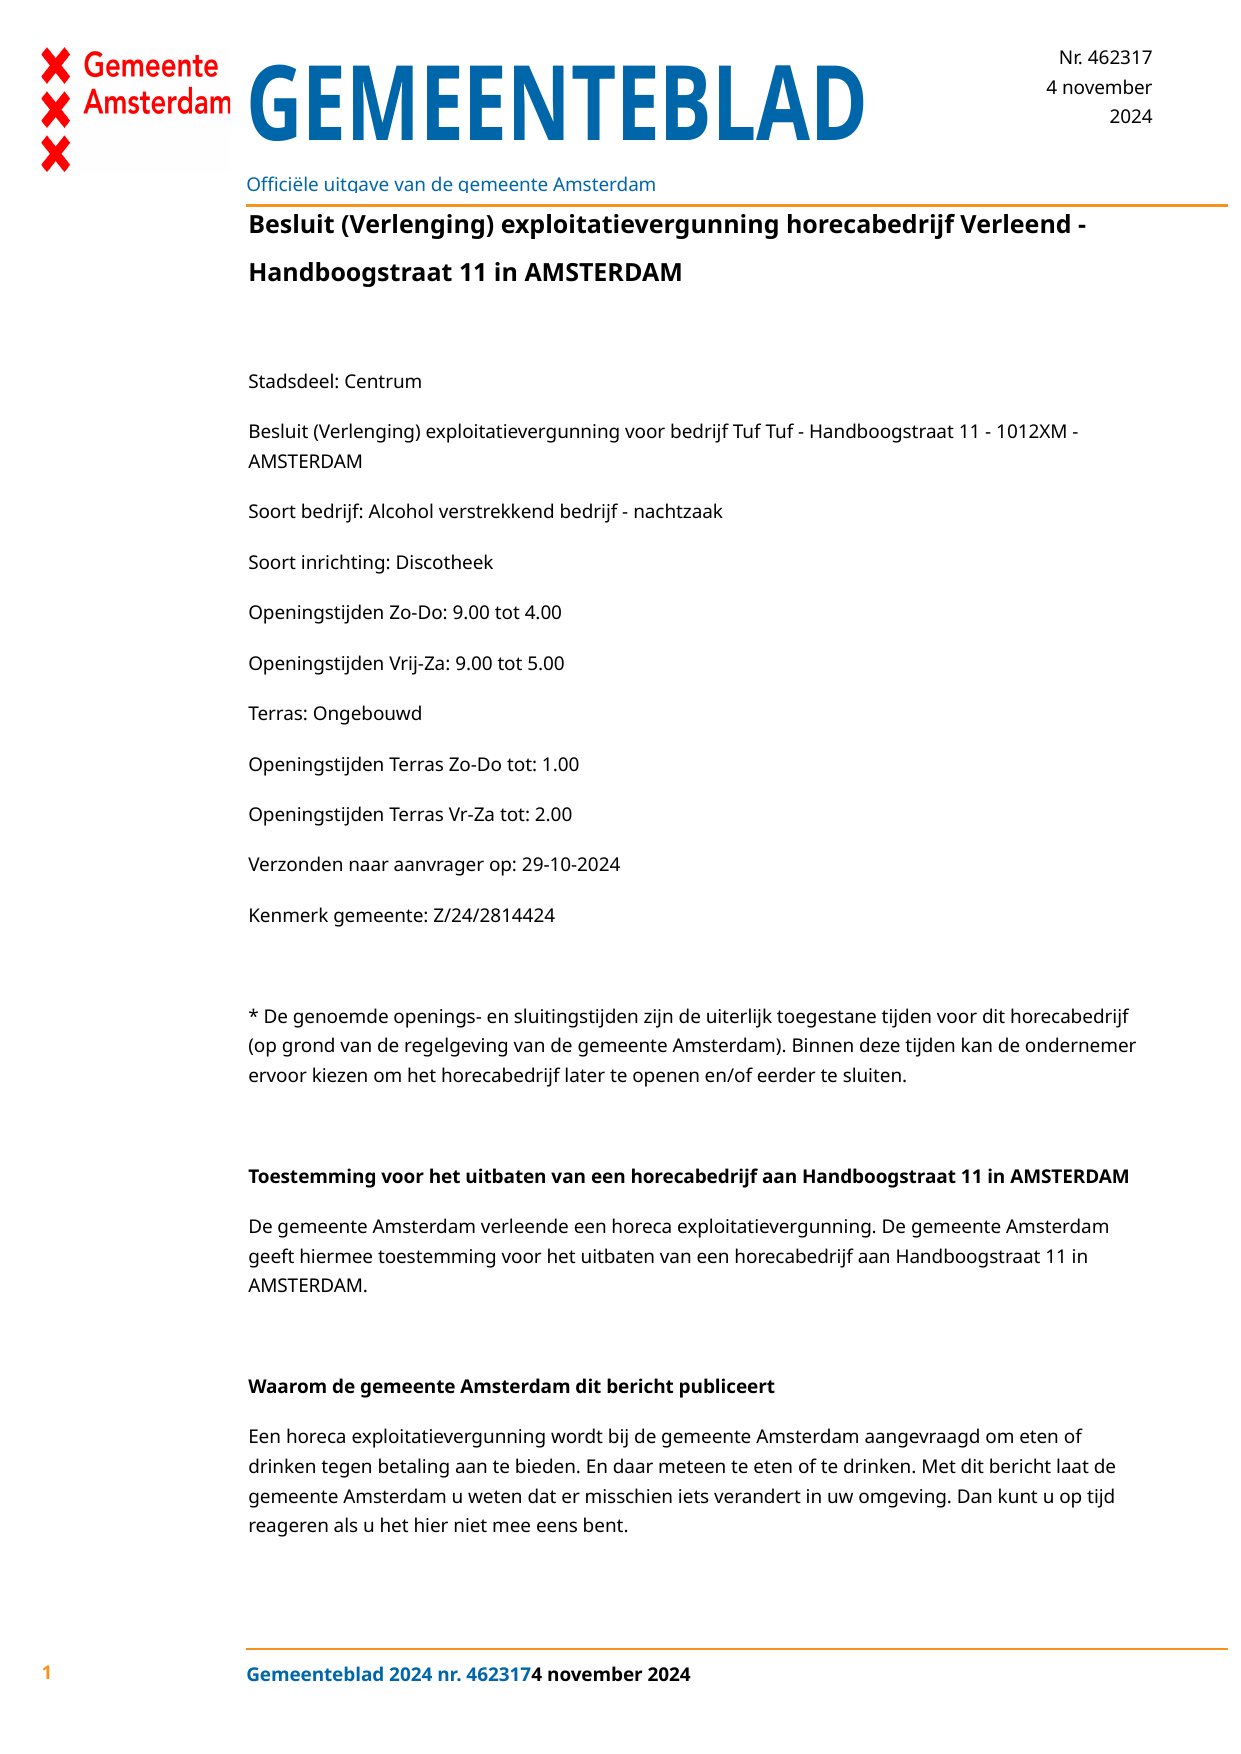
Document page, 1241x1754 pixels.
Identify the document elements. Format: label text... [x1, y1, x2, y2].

text Soort inrichting: Discotheek [248, 549, 1152, 575]
text Waarom de gemeente Amsterdam dit bericht publiceert [248, 1373, 1152, 1399]
text Besluit (Verlenging) exploitatievergunning voor bedrijf Tuf Tuf - Handboogstraat 11 - 1012XM - AMSTERDAM [248, 419, 1152, 474]
text * De genoemde openings- en sluitingstijden zijn de uiterlijk toegestane tijden voor dit horecabedrijf (op grond van de regelgeving van de gemeente Amsterdam). Binnen deze tijden kan de ondernemer ervoor kiezen om het horecabedrijf later te openen en/of eerder te sluiten. [248, 1003, 1152, 1088]
text Terras: Ongebouwd [248, 700, 1152, 726]
picture [41, 47, 231, 172]
text Verzonden naar aanvrager op: 29-10-2024 [248, 852, 1152, 877]
text Soort bedrijf: Alcohol verstrekkend bedrijf - nachtzaak [248, 499, 1152, 524]
text Besluit (Verlenging) exploitatievergunning horecabedrijf Verleend - Handboogstraat 11 in AMSTERDAM [248, 207, 1152, 288]
text Stadsdeel: Centrum [248, 368, 1152, 394]
text Een horeca exploitatievergunning wordt bij de gemeente Amsterdam aangevraagd om eten of drinken tegen betaling aan te bieden. En daar meteen te eten of te drinken. Met dit bericht laat de gemeente Amsterdam u weten dat er misschien iets verandert in uw omgeving. Dan kunt u op tijd reageren als u het hier niet mee eens bent. [248, 1424, 1152, 1538]
text De gemeente Amsterdam verleende een horeca exploitatievergunning. De gemeente Amsterdam geeft hiermee toestemming voor het uitbaten van een horecabedrijf aan Handboogstraat 11 in AMSTERDAM. [248, 1213, 1152, 1298]
text Openingstijden Terras Vr-Za tot: 2.00 [248, 801, 1152, 827]
text Kenmerk gemeente: Z/24/2814424 [248, 902, 1152, 928]
text Openingstijden Zo-Do: 9.00 tot 4.00 [248, 599, 1152, 625]
text Openingstijden Terras Zo-Do tot: 1.00 [248, 751, 1152, 777]
text Openingstijden Vrij-Za: 9.00 tot 5.00 [248, 650, 1152, 676]
text Toestemming voor het uitbaten van een horecabedrijf aan Handboogstraat 11 in AMSTERDAM [248, 1163, 1152, 1189]
